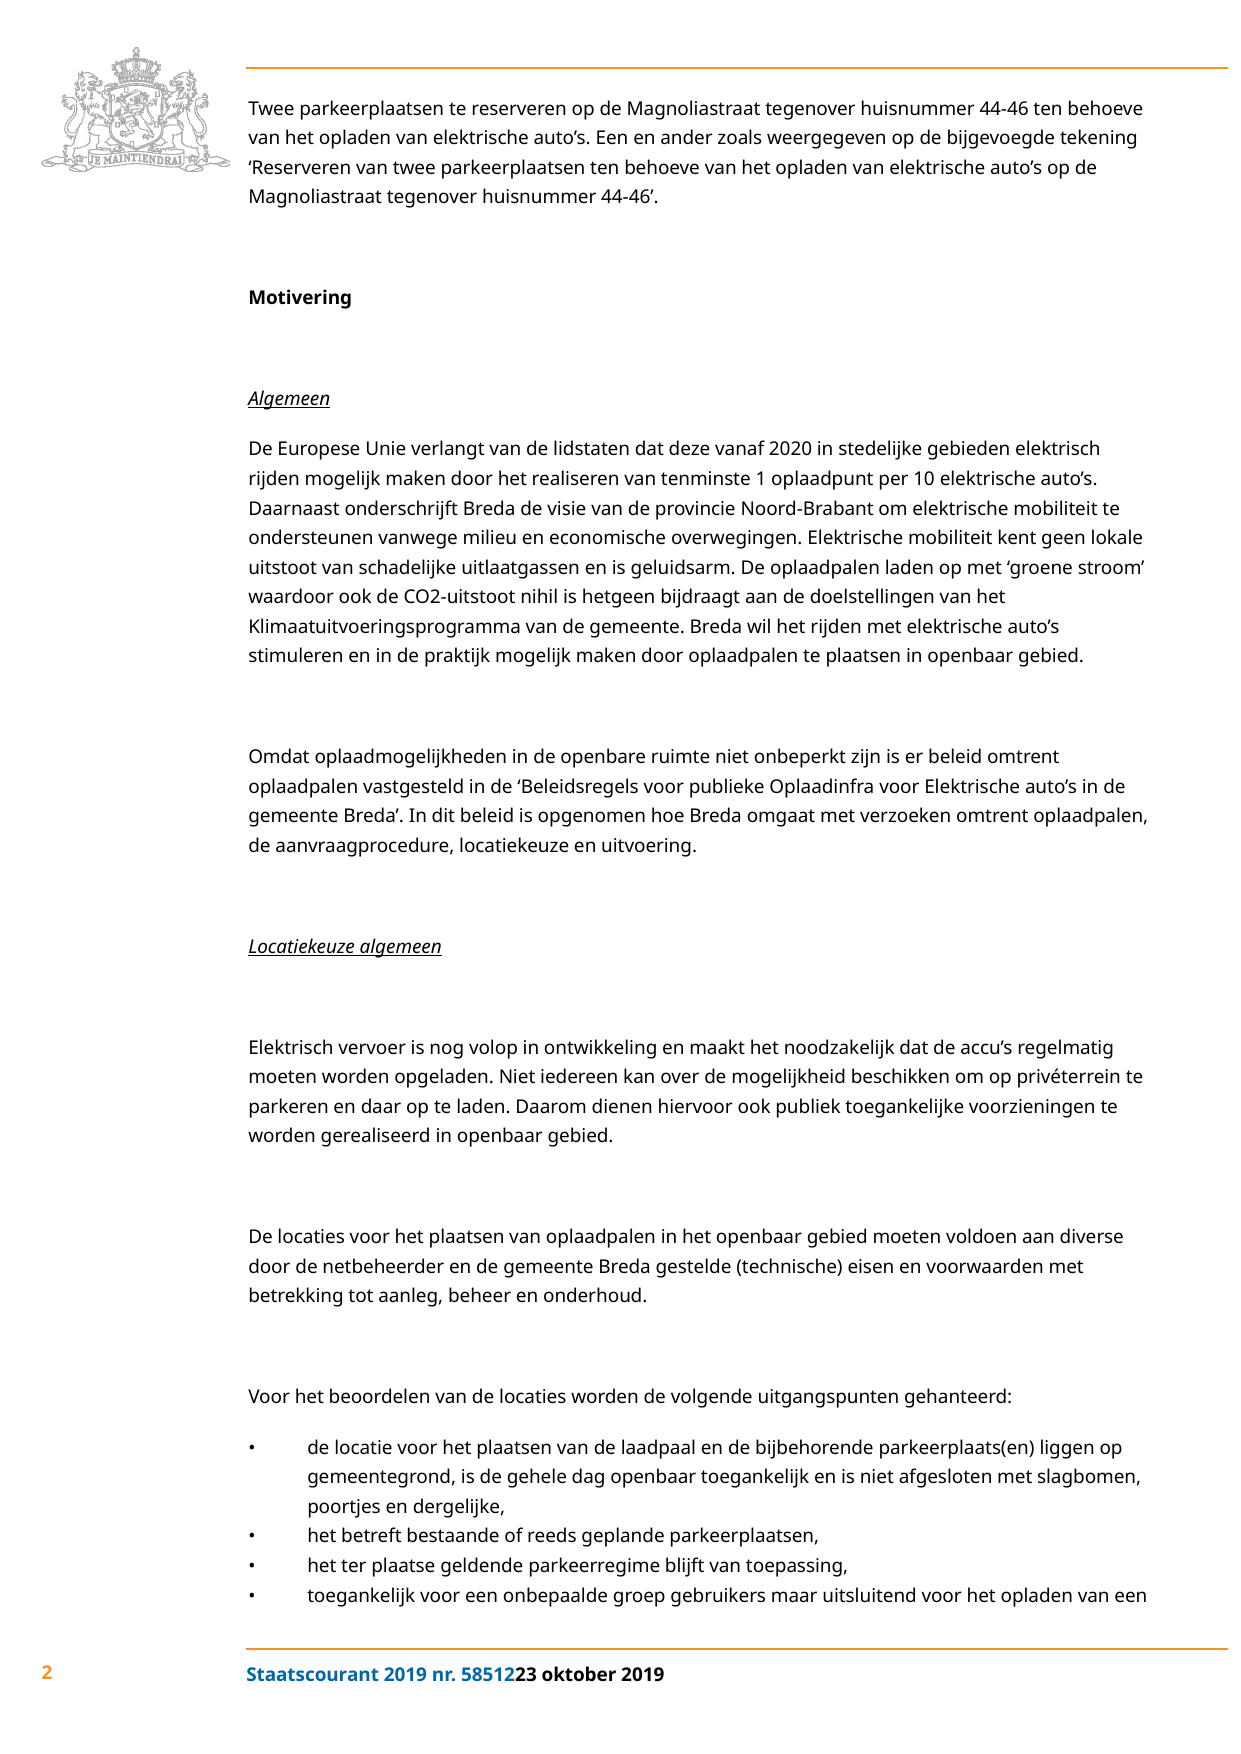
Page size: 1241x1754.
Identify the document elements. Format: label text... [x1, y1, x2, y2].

text De Europese Unie verlangt van de lidstaten dat deze vanaf 2020 in stedelijke gebieden elektrisch rijden mogelijk maken door het realiseren van tenminste 1 oplaadpunt per 10 elektrische auto’s. Daarnaast onderschrijft Breda de visie van de provincie Noord-Brabant om elektrische mobiliteit te ondersteunen vanwege milieu en economische overwegingen. Elektrische mobiliteit kent geen lokale uitstoot van schadelijke uitlaatgassen en is geluidsarm. De oplaadpalen laden op met ‘groene stroom’ waardoor ook de CO2-uitstoot nihil is hetgeen bijdraagt aan de doelstellingen van het Klimaatuitvoeringsprogramma van de gemeente. Breda wil het rijden met elektrische auto’s stimuleren en in de praktijk mogelijk maken door oplaadpalen te plaatsen in openbaar gebied. [248, 436, 1152, 668]
text Algemeen [248, 385, 1152, 411]
list het ter plaatse geldende parkeerregime blijft van toepassing, [248, 1552, 1152, 1578]
text Omdat oplaadmogelijkheden in de openbare ruimte niet onbeperkt zijn is er beleid omtrent oplaadpalen vastgesteld in de ‘Beleidsregels voor publieke Oplaadinfra voor Elektrische auto’s in de gemeente Breda’. In dit beleid is opgenomen hoe Breda omgaat met verzoeken omtrent oplaadpalen, de aanvraagprocedure, locatiekeuze en uitvoering. [248, 743, 1152, 858]
list het betreft bestaande of reeds geplande parkeerplaatsen, [248, 1523, 1152, 1548]
text Elektrisch vervoer is nog volop in ontwikkeling en maakt het noodzakelijk dat de accu’s regelmatig moeten worden opgeladen. Niet iedereen kan over de mogelijkheid beschikken om op privéterrein te parkeren en daar op te laden. Daarom dienen hiervoor ook publiek toegankelijke voorzieningen te worden gerealiseerd in openbaar gebied. [248, 1034, 1152, 1148]
text Twee parkeerplaatsen te reserveren op de Magnoliastraat tegenover huisnummer 44-46 ten behoeve van het opladen van elektrische auto’s. Een en ander zoals weergegeven op de bijgevoegde tekening ‘Reserveren van twee parkeerplaatsen ten behoeve van het opladen van elektrische auto’s op de Magnoliastraat tegenover huisnummer 44-46’. [248, 95, 1152, 209]
text Voor het beoordelen van de locaties worden de volgende uitgangspunten gehanteerd: [248, 1383, 1152, 1409]
text Locatiekeuze algemeen [248, 933, 1152, 959]
text De locaties voor het plaatsen van oplaadpalen in het openbaar gebied moeten voldoen aan diverse door de netbeheerder en de gemeente Breda gestelde (technische) eisen en voorwaarden met betrekking tot aanleg, beheer en onderhoud. [248, 1223, 1152, 1308]
picture [41, 47, 231, 172]
text Motivering [248, 284, 1152, 310]
list de locatie voor het plaatsen van de laadpaal en de bijbehorende parkeerplaats(en) liggen op gemeentegrond, is de gehele dag openbaar toegankelijk en is niet afgesloten met slagbomen, poortjes en dergelijke, [248, 1434, 1152, 1519]
list toegankelijk voor een onbepaalde groep gebruikers maar uitsluitend voor het opladen van een [248, 1582, 1152, 1608]
